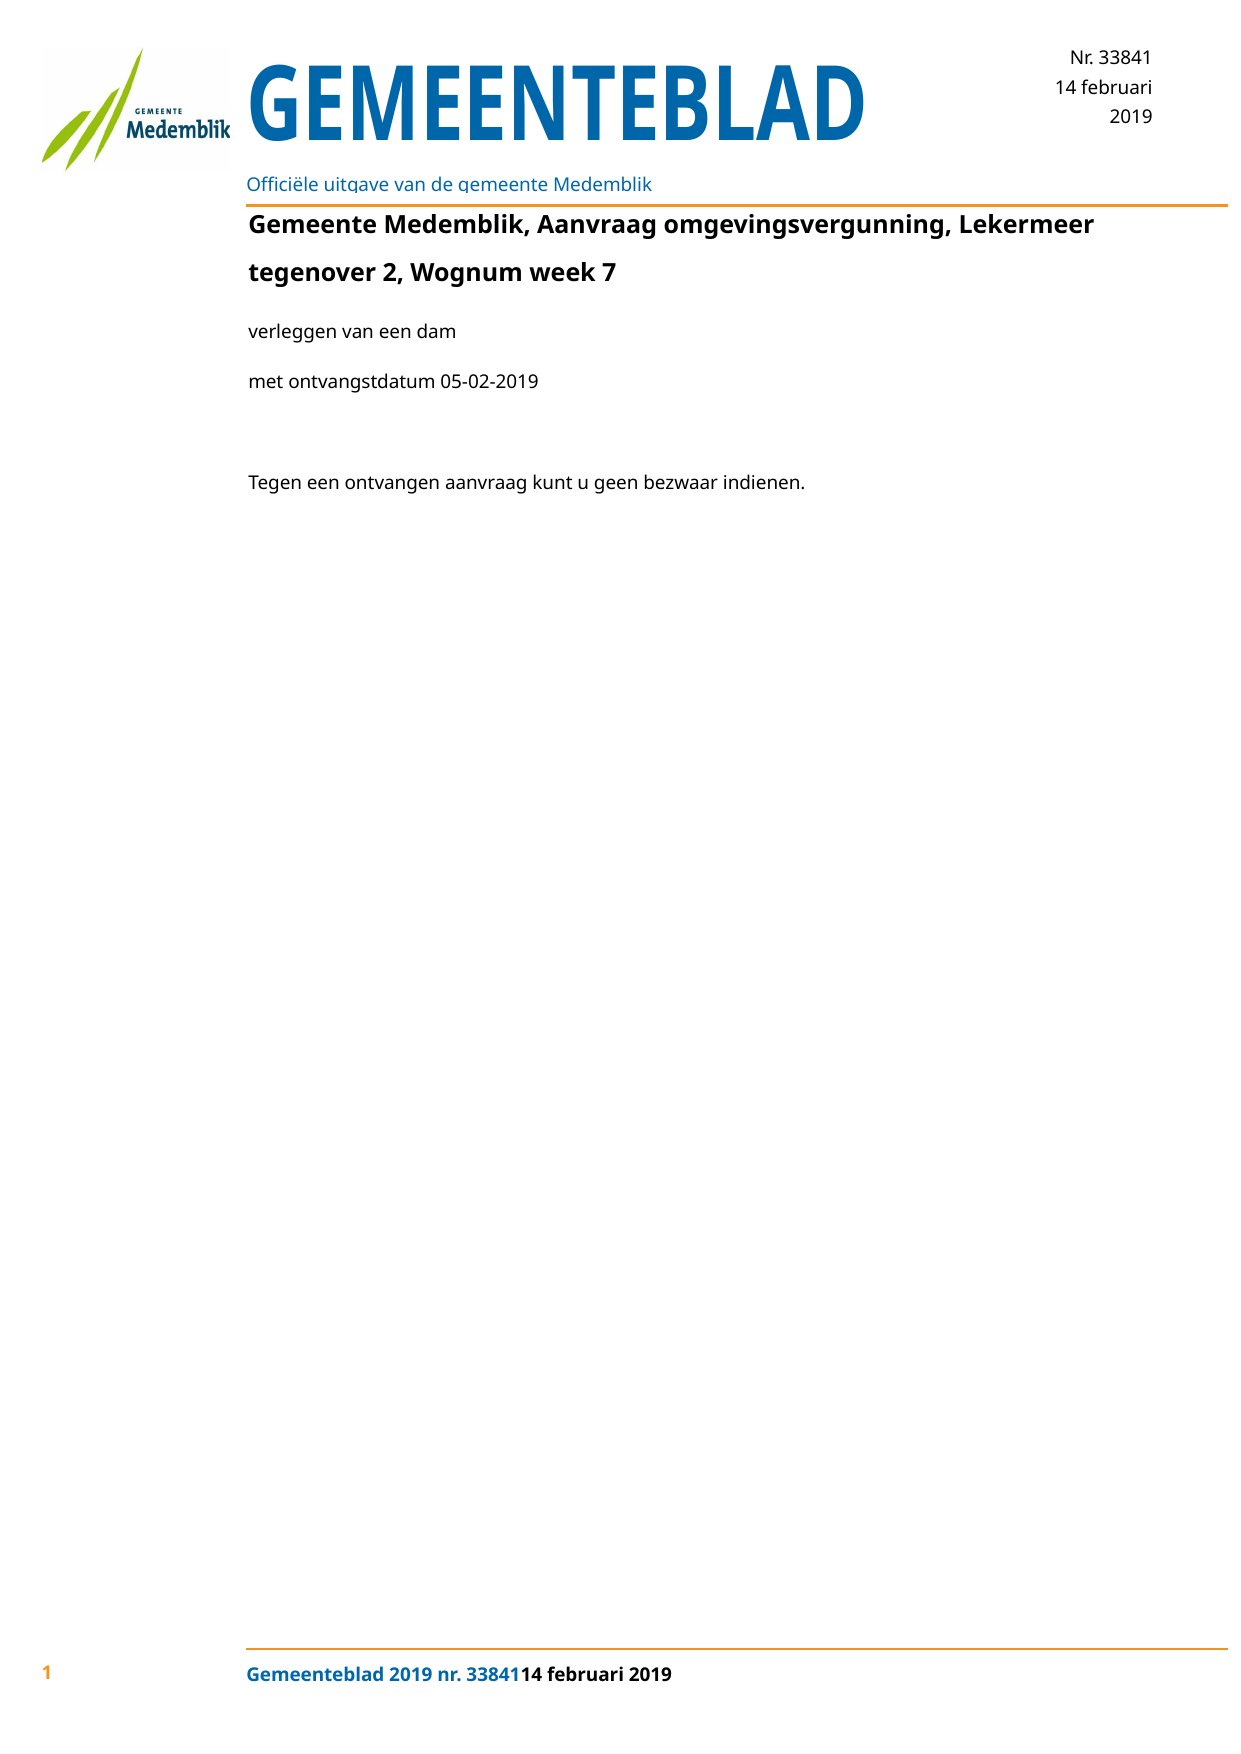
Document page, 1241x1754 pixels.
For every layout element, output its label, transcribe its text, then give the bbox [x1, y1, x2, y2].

picture [41, 47, 231, 172]
text Gemeente Medemblik, Aanvraag omgevingsvergunning, Lekermeer tegenover 2, Wognum week 7 [248, 207, 1152, 288]
text met ontvangstdatum 05-02-2019 [248, 368, 1152, 394]
text verleggen van een dam [248, 318, 1152, 344]
text Tegen een ontvangen aanvraag kunt u geen bezwaar indienen. [248, 469, 1152, 495]
